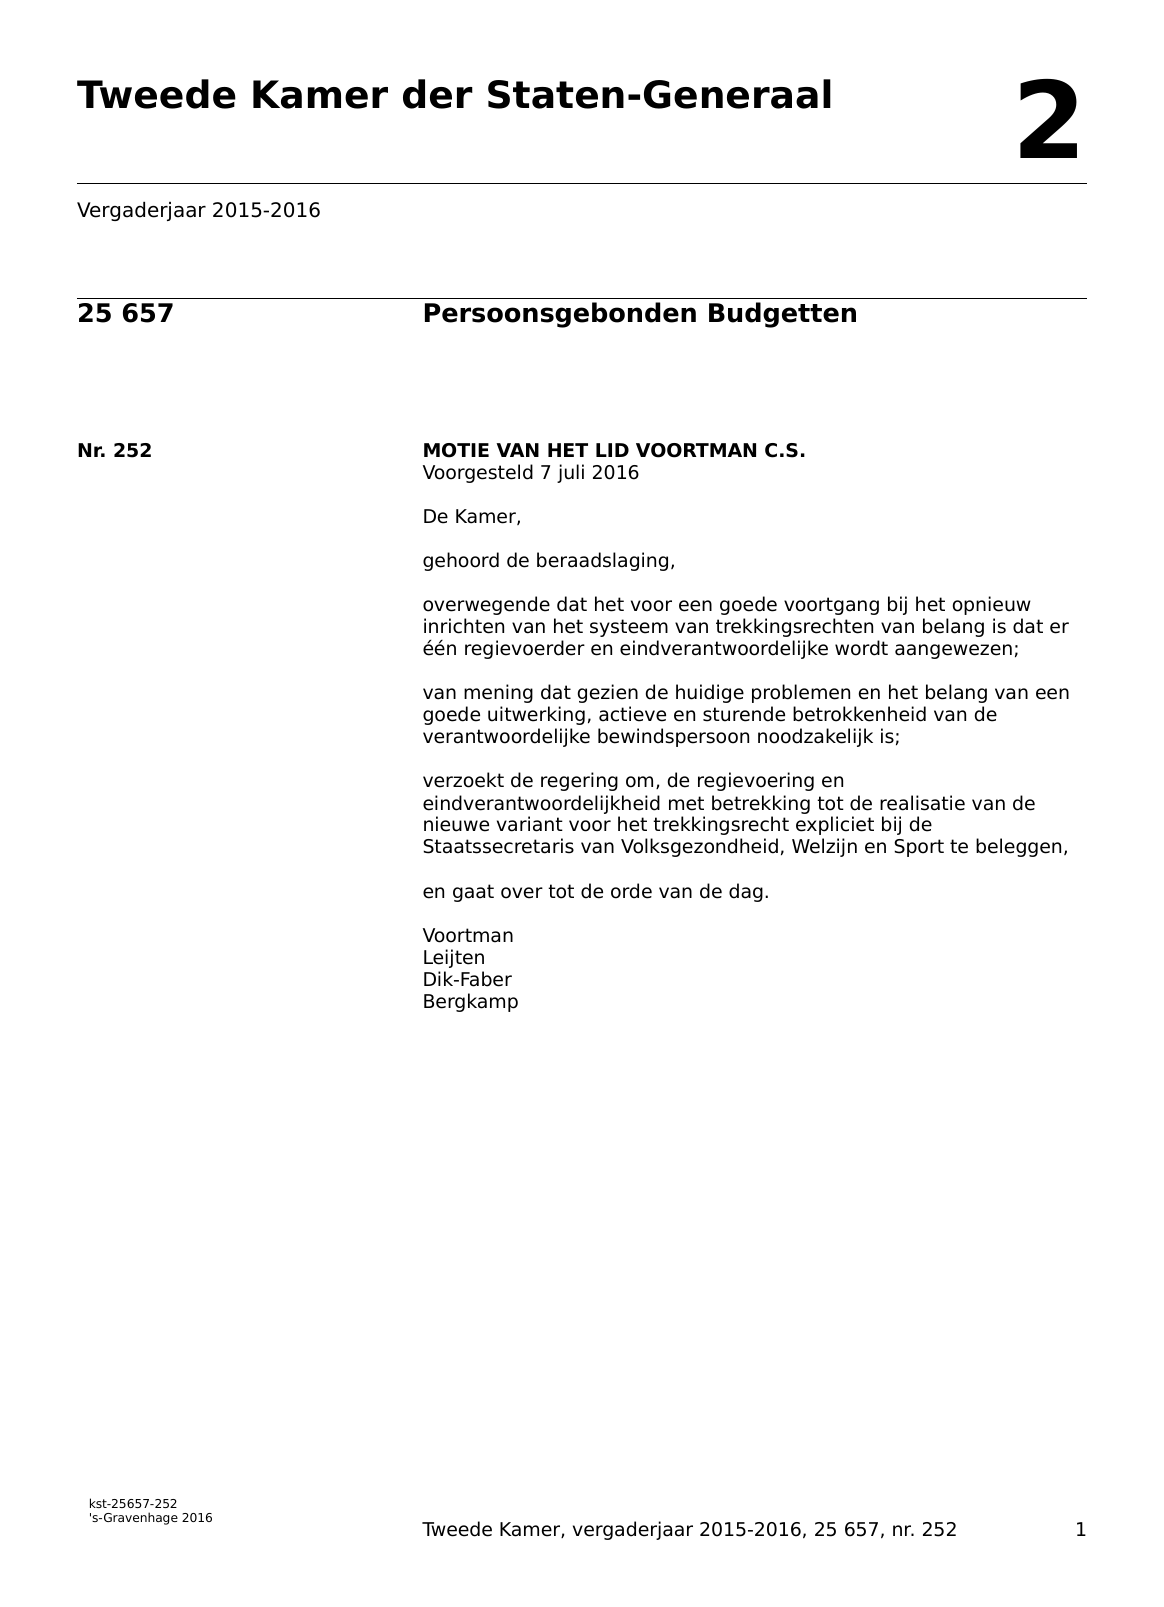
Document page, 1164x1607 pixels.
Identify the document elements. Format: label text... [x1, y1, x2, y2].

table_header Tweede Kamer der Staten-Generaal [77, 59, 886, 183]
text en gaat over tot de orde van de dag. [422, 881, 1087, 902]
table_cell Vergaderjaar 2015-2016 [77, 184, 1087, 298]
text Voortman [422, 925, 1087, 947]
text De Kamer, [422, 506, 1087, 528]
text Leijten [422, 947, 1087, 969]
text Voorgesteld 7 juli 2016 [422, 462, 1087, 484]
text kst-25657-252 [88, 1497, 323, 1511]
text Bergkamp [422, 991, 1087, 1013]
text van mening dat gezien de huidige problemen en het belang van een goede uitwerking, actieve en sturende betrokkenheid van de verantwoordelijke bewindspersoon noodzakelijk is; [422, 682, 1087, 748]
subtitle 25 657 Persoonsgebonden Budgetten [77, 299, 1087, 329]
text verzoekt de regering om, de regievoering en eindverantwoordelijkheid met betrekking tot de realisatie van de nieuwe variant voor het trekkingsrecht expliciet bij de Staatssecretaris van Volksgezondheid, Welzijn en Sport te beleggen, [422, 770, 1087, 858]
text overwegende dat het voor een goede voortgang bij het opnieuw inrichten van het systeem van trekkingsrechten van belang is dat er één regievoerder en eindverantwoordelijke wordt aangewezen; [422, 594, 1087, 660]
subtitle Nr. 252 MOTIE VAN HET LID VOORTMAN C.S. [77, 440, 1087, 462]
text Dik-Faber [422, 969, 1087, 991]
text gehoord de beraadslaging, [422, 550, 1087, 572]
table_header 2 [886, 59, 1087, 183]
text 's-Gravenhage 2016 [88, 1511, 323, 1525]
